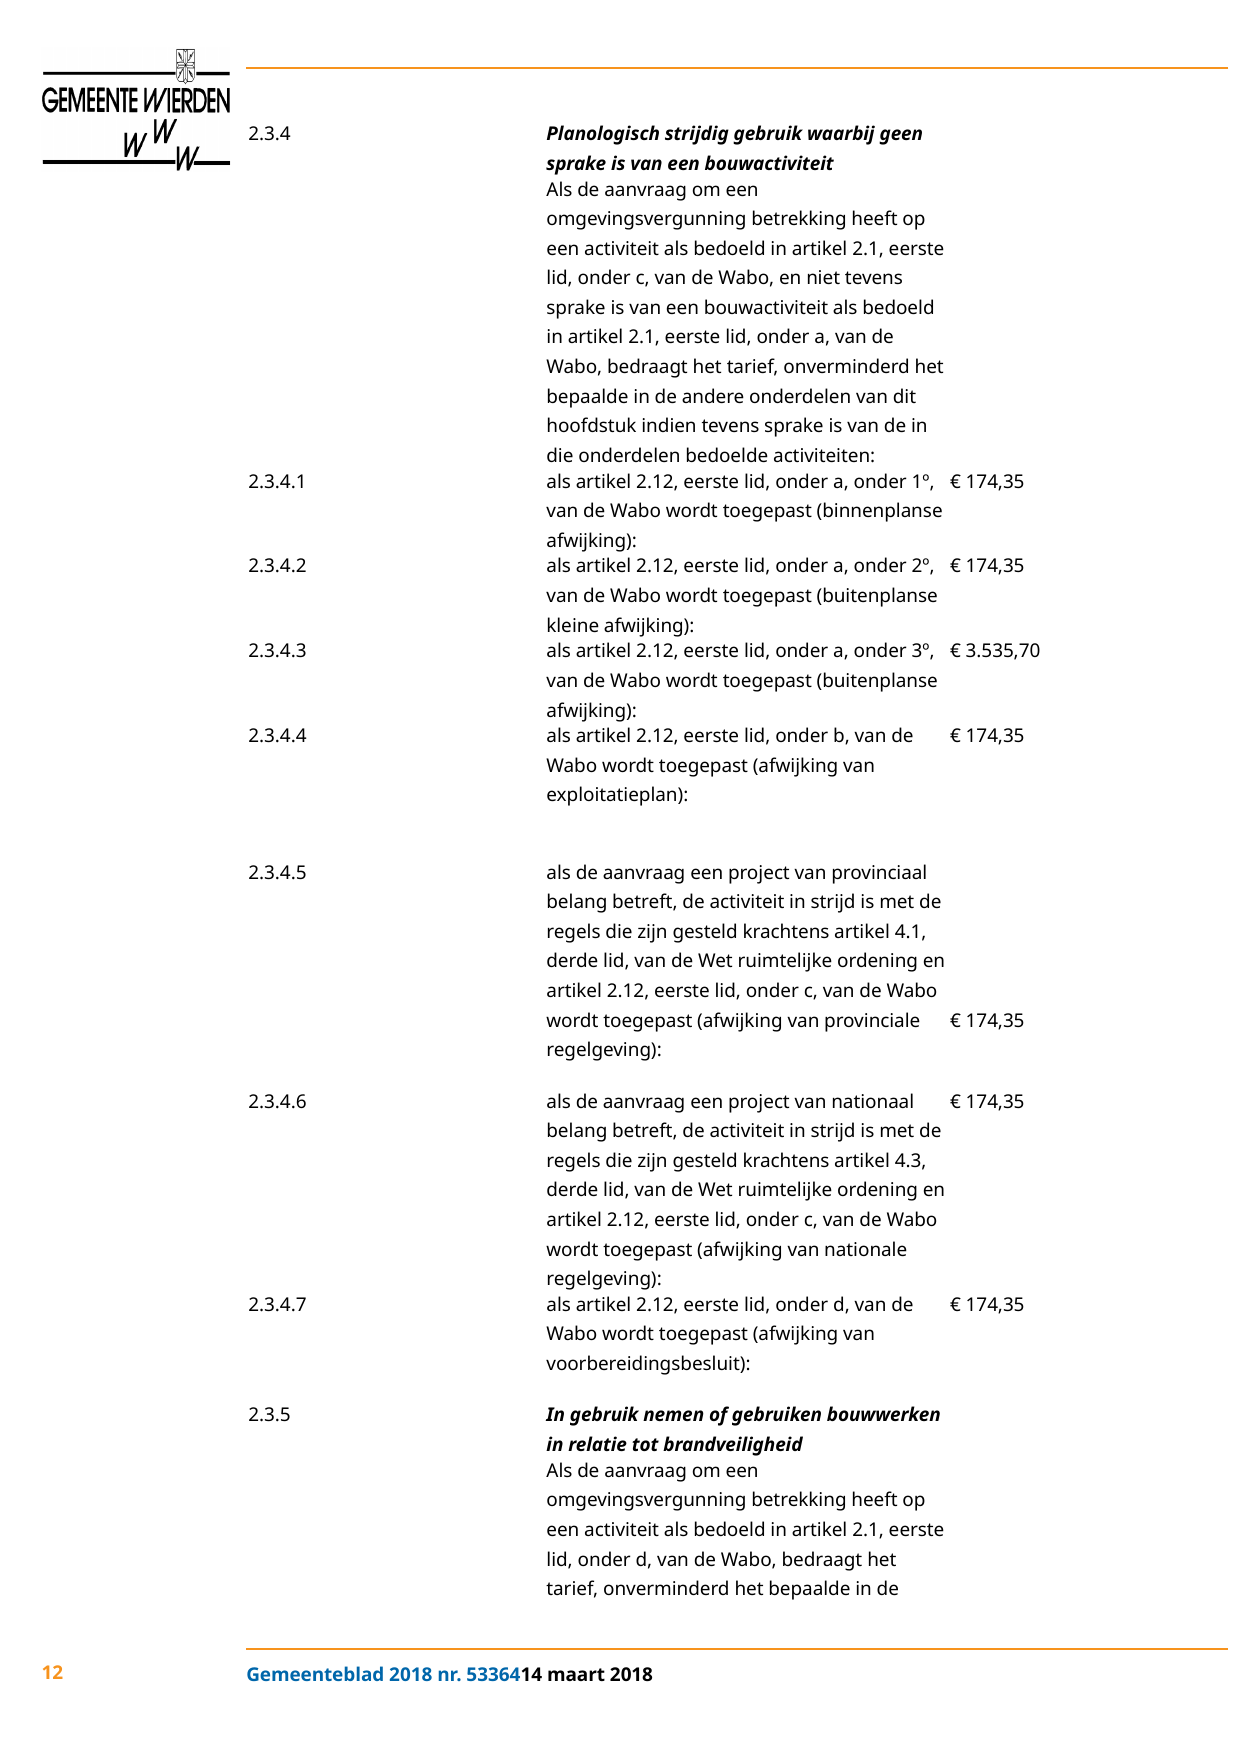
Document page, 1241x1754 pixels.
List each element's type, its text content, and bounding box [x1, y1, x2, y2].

table_cell 2.3.4.2 [248, 553, 546, 638]
table_cell [950, 1402, 1152, 1457]
table_cell 2.3.4.3 [248, 638, 546, 722]
table_cell [950, 833, 1152, 859]
table_cell als artikel 2.12, eerste lid, onder a, onder 3º, van de Wabo wordt toegepast (buitenplanse afwijking): [546, 638, 950, 722]
table_cell € 174,35 [950, 468, 1152, 553]
table_cell € 174,35 [950, 1291, 1152, 1376]
table_cell € 174,35 [950, 859, 1152, 1062]
table_cell als artikel 2.12, eerste lid, onder d, van de Wabo wordt toegepast (afwijking van voorbereidingsbesluit): [546, 1291, 950, 1376]
table_cell Als de aanvraag om een omgevingsvergunning betrekking heeft op een activiteit als bedoeld in artikel 2.1, eerste lid, onder d, van de Wabo, bedraagt het tarief, onverminderd het bepaalde in de [546, 1457, 950, 1601]
table_cell als artikel 2.12, eerste lid, onder b, van de Wabo wordt toegepast (afwijking van exploitatieplan): [546, 723, 950, 807]
table_cell 2.3.4 [248, 121, 546, 176]
table_cell [950, 95, 1152, 121]
table_cell als de aanvraag een project van nationaal belang betreft, de activiteit in strijd is met de regels die zijn gesteld krachtens artikel 4.3, derde lid, van de Wet ruimtelijke ordening en artikel 2.12, eerste lid, onder c, van de Wabo wordt toegepast (afwijking van nationale regelgeving): [546, 1088, 950, 1291]
table_cell [950, 176, 1152, 468]
table_cell Planologisch strijdig gebruik waarbij geen sprake is van een bouwactiviteit [546, 121, 950, 176]
table_cell [546, 833, 950, 859]
table_cell [248, 833, 546, 859]
table_cell Als de aanvraag om een omgevingsvergunning betrekking heeft op een activiteit als bedoeld in artikel 2.1, eerste lid, onder c, van de Wabo, en niet tevens sprake is van een bouwactiviteit als bedoeld in artikel 2.1, eerste lid, onder a, van de Wabo, bedraagt het tarief, onverminderd het bepaalde in de andere onderdelen van dit hoofdstuk indien tevens sprake is van de in die onderdelen bedoelde activiteiten: [546, 176, 950, 468]
table_cell [248, 808, 546, 833]
table_cell [950, 1376, 1152, 1402]
table_cell 2.3.4.5 [248, 859, 546, 1062]
table_cell [248, 176, 546, 468]
table_cell [950, 1062, 1152, 1088]
table_cell [248, 1376, 546, 1402]
table_cell 2.3.4.4 [248, 723, 546, 807]
table_cell [546, 1376, 950, 1402]
table_cell [248, 95, 546, 121]
table_cell [546, 95, 950, 121]
table_cell € 174,35 [950, 723, 1152, 807]
table_cell [950, 1457, 1152, 1601]
picture [41, 47, 231, 172]
table_cell In gebruik nemen of gebruiken bouwwerken in relatie tot brandveiligheid [546, 1402, 950, 1457]
table_cell € 3.535,70 [950, 638, 1152, 722]
table_cell 2.3.5 [248, 1402, 546, 1457]
table_cell [248, 1457, 546, 1601]
table_cell [248, 1062, 546, 1088]
table_cell 2.3.4.6 [248, 1088, 546, 1291]
table_cell [950, 121, 1152, 176]
table_cell als artikel 2.12, eerste lid, onder a, onder 1º, van de Wabo wordt toegepast (binnenplanse afwijking): [546, 468, 950, 553]
table_cell als de aanvraag een project van provinciaal belang betreft, de activiteit in strijd is met de regels die zijn gesteld krachtens artikel 4.1, derde lid, van de Wet ruimtelijke ordening en artikel 2.12, eerste lid, onder c, van de Wabo wordt toegepast (afwijking van provinciale regelgeving): [546, 859, 950, 1062]
table_cell als artikel 2.12, eerste lid, onder a, onder 2º, van de Wabo wordt toegepast (buitenplanse kleine afwijking): [546, 553, 950, 638]
table_cell € 174,35 [950, 1088, 1152, 1291]
table_cell [546, 808, 950, 833]
table_cell 2.3.4.7 [248, 1291, 546, 1376]
table_cell [546, 1062, 950, 1088]
table_cell € 174,35 [950, 553, 1152, 638]
table_cell 2.3.4.1 [248, 468, 546, 553]
table_cell [950, 808, 1152, 833]
